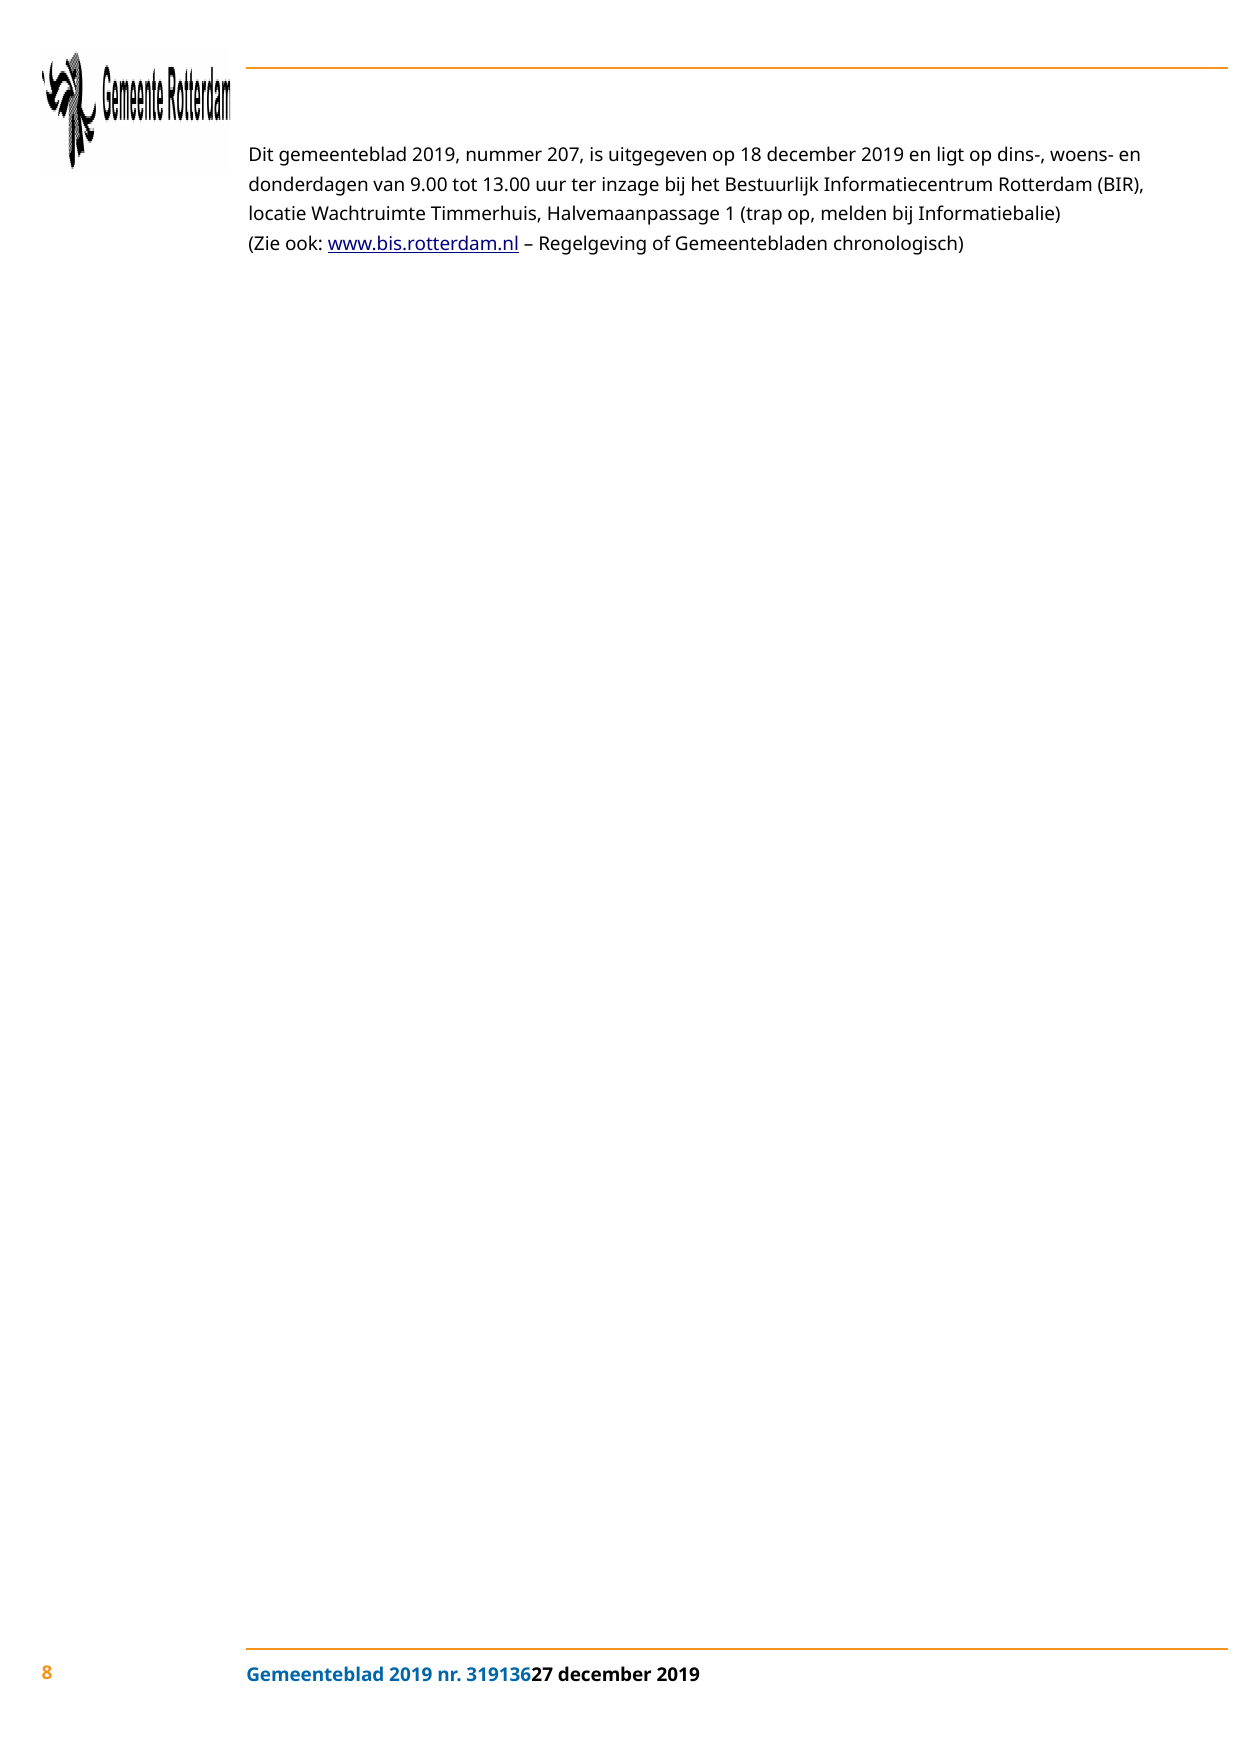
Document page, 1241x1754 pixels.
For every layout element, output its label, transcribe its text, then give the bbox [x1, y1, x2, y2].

text Dit gemeenteblad 2019, nummer 207, is uitgegeven op 18 december 2019 en ligt op dins-, woens- en donderdagen van 9.00 tot 13.00 uur ter inzage bij het Bestuurlijk Informatiecentrum Rotterdam (BIR), locatie Wachtruimte Timmerhuis, Halvemaanpassage 1 (trap op, melden bij Informatiebalie) [248, 141, 1152, 226]
picture [41, 47, 231, 172]
text (Zie ook: www.bis.rotterdam.nl – Regelgeving of Gemeentebladen chronologisch) [248, 230, 1152, 256]
